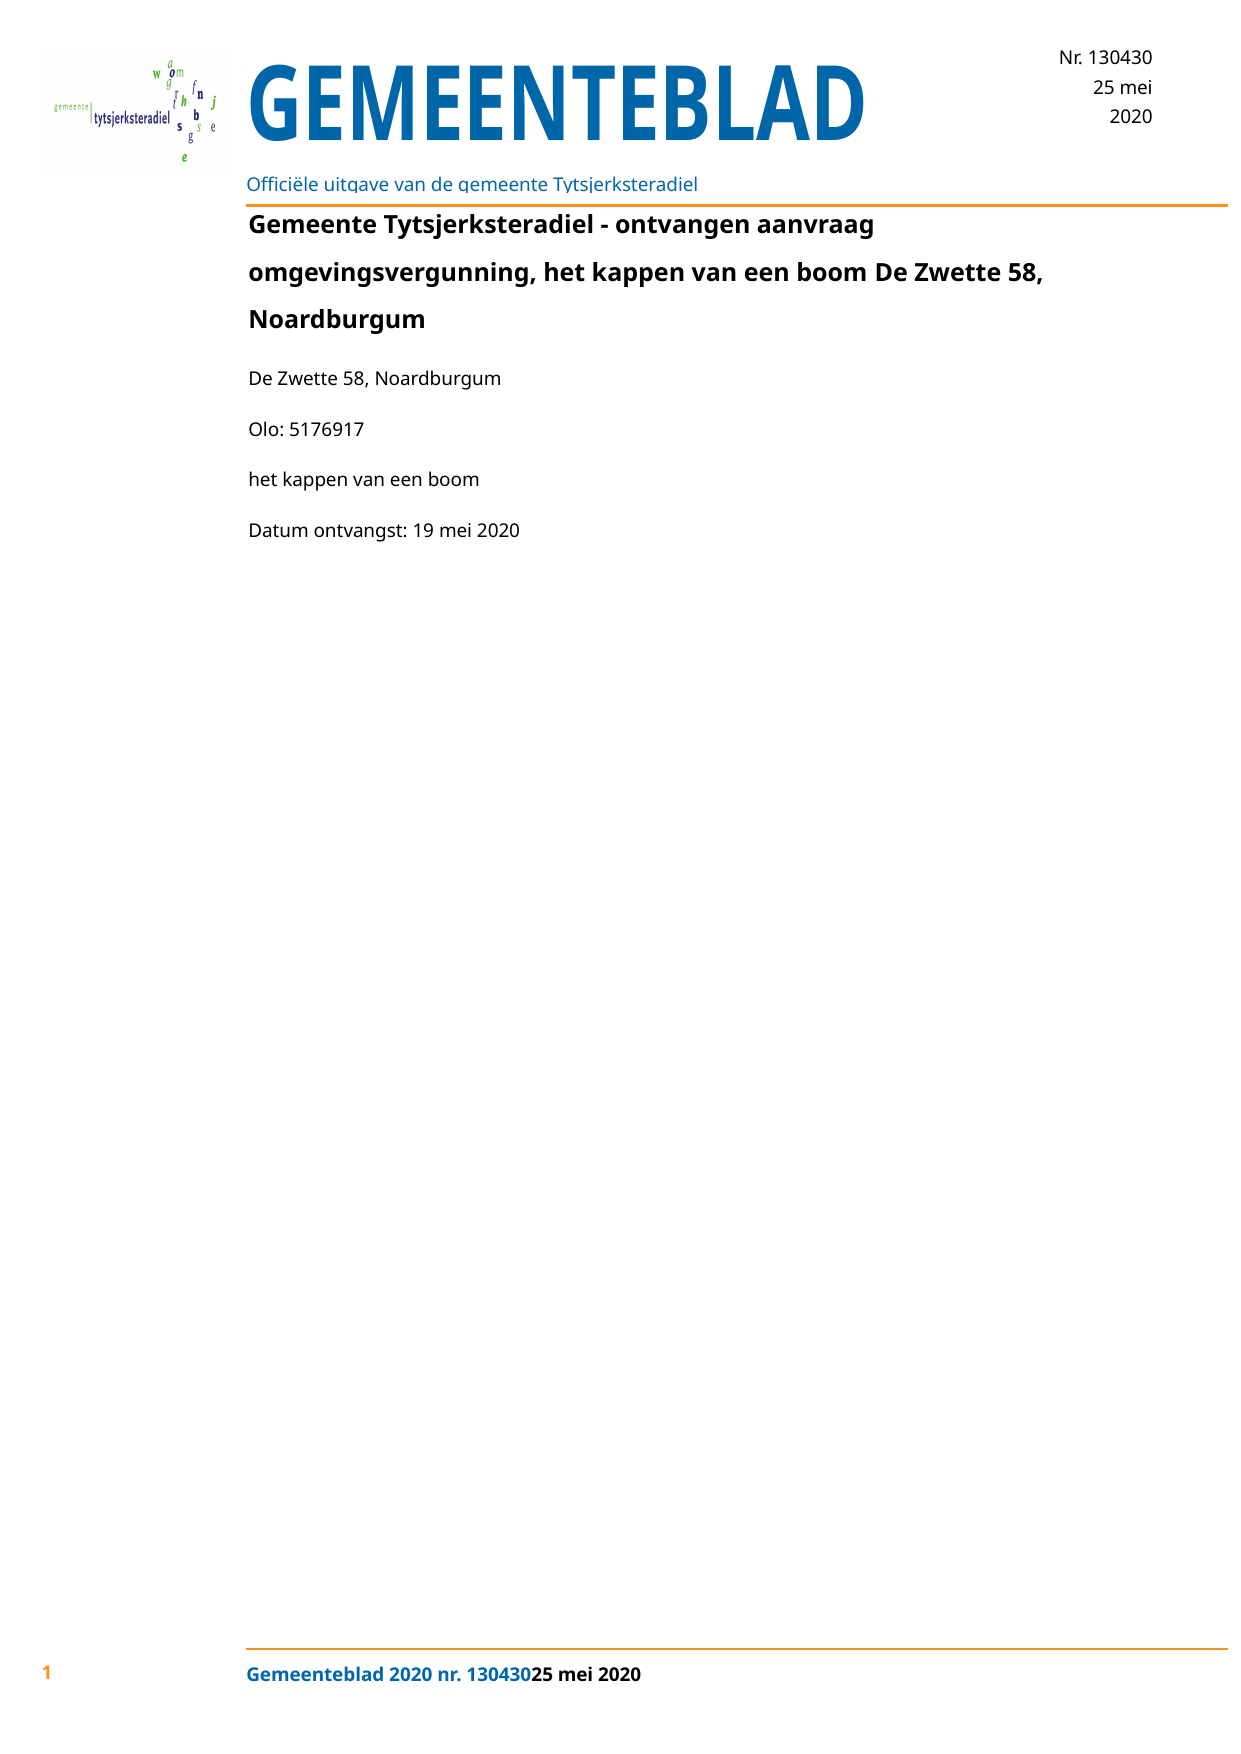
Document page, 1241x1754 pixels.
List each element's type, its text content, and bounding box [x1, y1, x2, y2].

text Datum ontvangst: 19 mei 2020 [248, 517, 1152, 542]
picture [41, 47, 231, 172]
text het kappen van een boom [248, 466, 1152, 492]
text De Zwette 58, Noardburgum [248, 366, 1152, 391]
text Olo: 5176917 [248, 416, 1152, 442]
text Gemeente Tytsjerksteradiel - ontvangen aanvraag omgevingsvergunning, het kappen van een boom De Zwette 58, Noardburgum [248, 207, 1152, 336]
